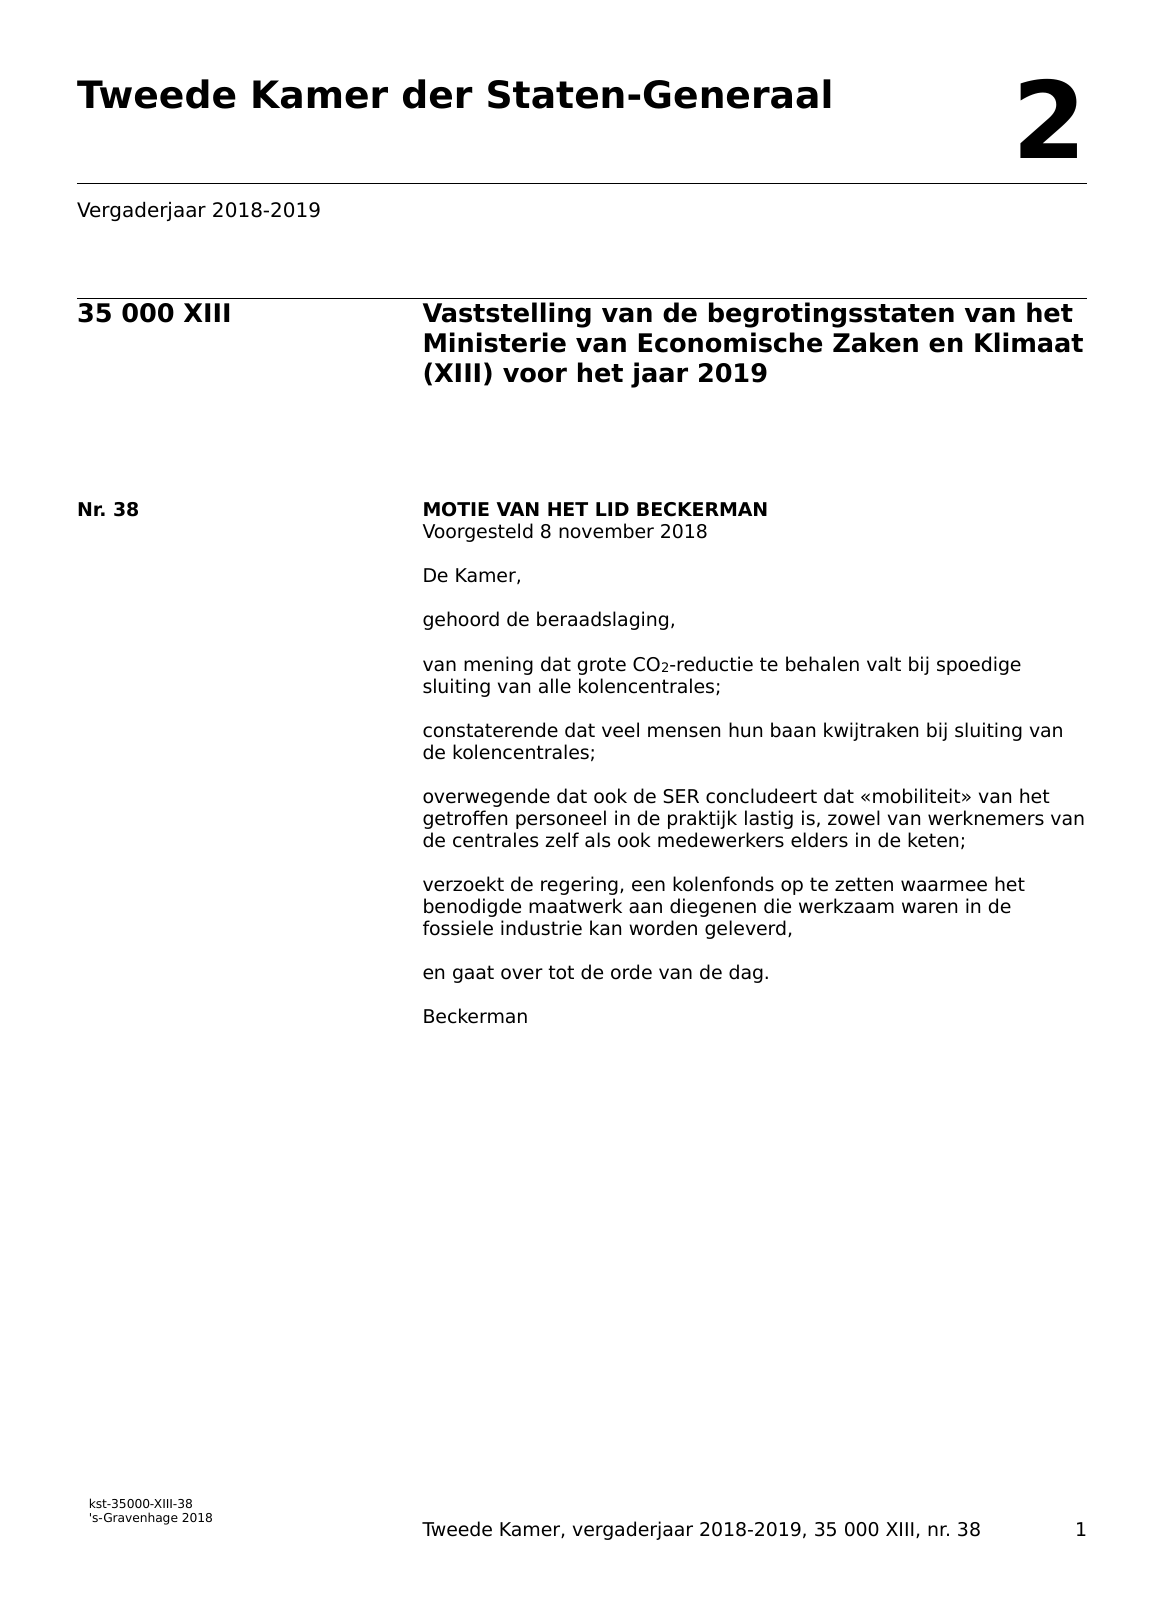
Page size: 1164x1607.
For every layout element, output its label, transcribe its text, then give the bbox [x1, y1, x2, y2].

text gehoord de beraadslaging, [422, 609, 1087, 631]
text kst-35000-XIII-38 [88, 1497, 323, 1511]
text van mening dat grote CO2-reductie te behalen valt bij spoedige sluiting van alle kolencentrales; [422, 653, 1087, 697]
text Voorgesteld 8 november 2018 [422, 521, 1087, 543]
text overwegende dat ook de SER concludeert dat «mobiliteit» van het getroffen personeel in de praktijk lastig is, zowel van werknemers van de centrales zelf als ook medewerkers elders in de keten; [422, 786, 1087, 852]
subtitle Nr. 38 MOTIE VAN HET LID BECKERMAN [77, 499, 1087, 521]
text De Kamer, [422, 565, 1087, 587]
text en gaat over tot de orde van de dag. [422, 962, 1087, 984]
text constaterende dat veel mensen hun baan kwijtraken bij sluiting van de kolencentrales; [422, 720, 1087, 764]
text verzoekt de regering, een kolenfonds op te zetten waarmee het benodigde maatwerk aan diegenen die werkzaam waren in de fossiele industrie kan worden geleverd, [422, 874, 1087, 940]
subtitle 35 000 XIII Vaststelling van de begrotingsstaten van het Ministerie van Economische Zaken en Klimaat (XIII) voor het jaar 2019 [77, 299, 1087, 388]
table_header Tweede Kamer der Staten-Generaal [77, 59, 886, 183]
text 's-Gravenhage 2018 [88, 1511, 323, 1525]
text Beckerman [422, 1006, 1087, 1028]
table_cell Vergaderjaar 2018-2019 [77, 184, 1087, 298]
table_header 2 [886, 59, 1087, 183]
